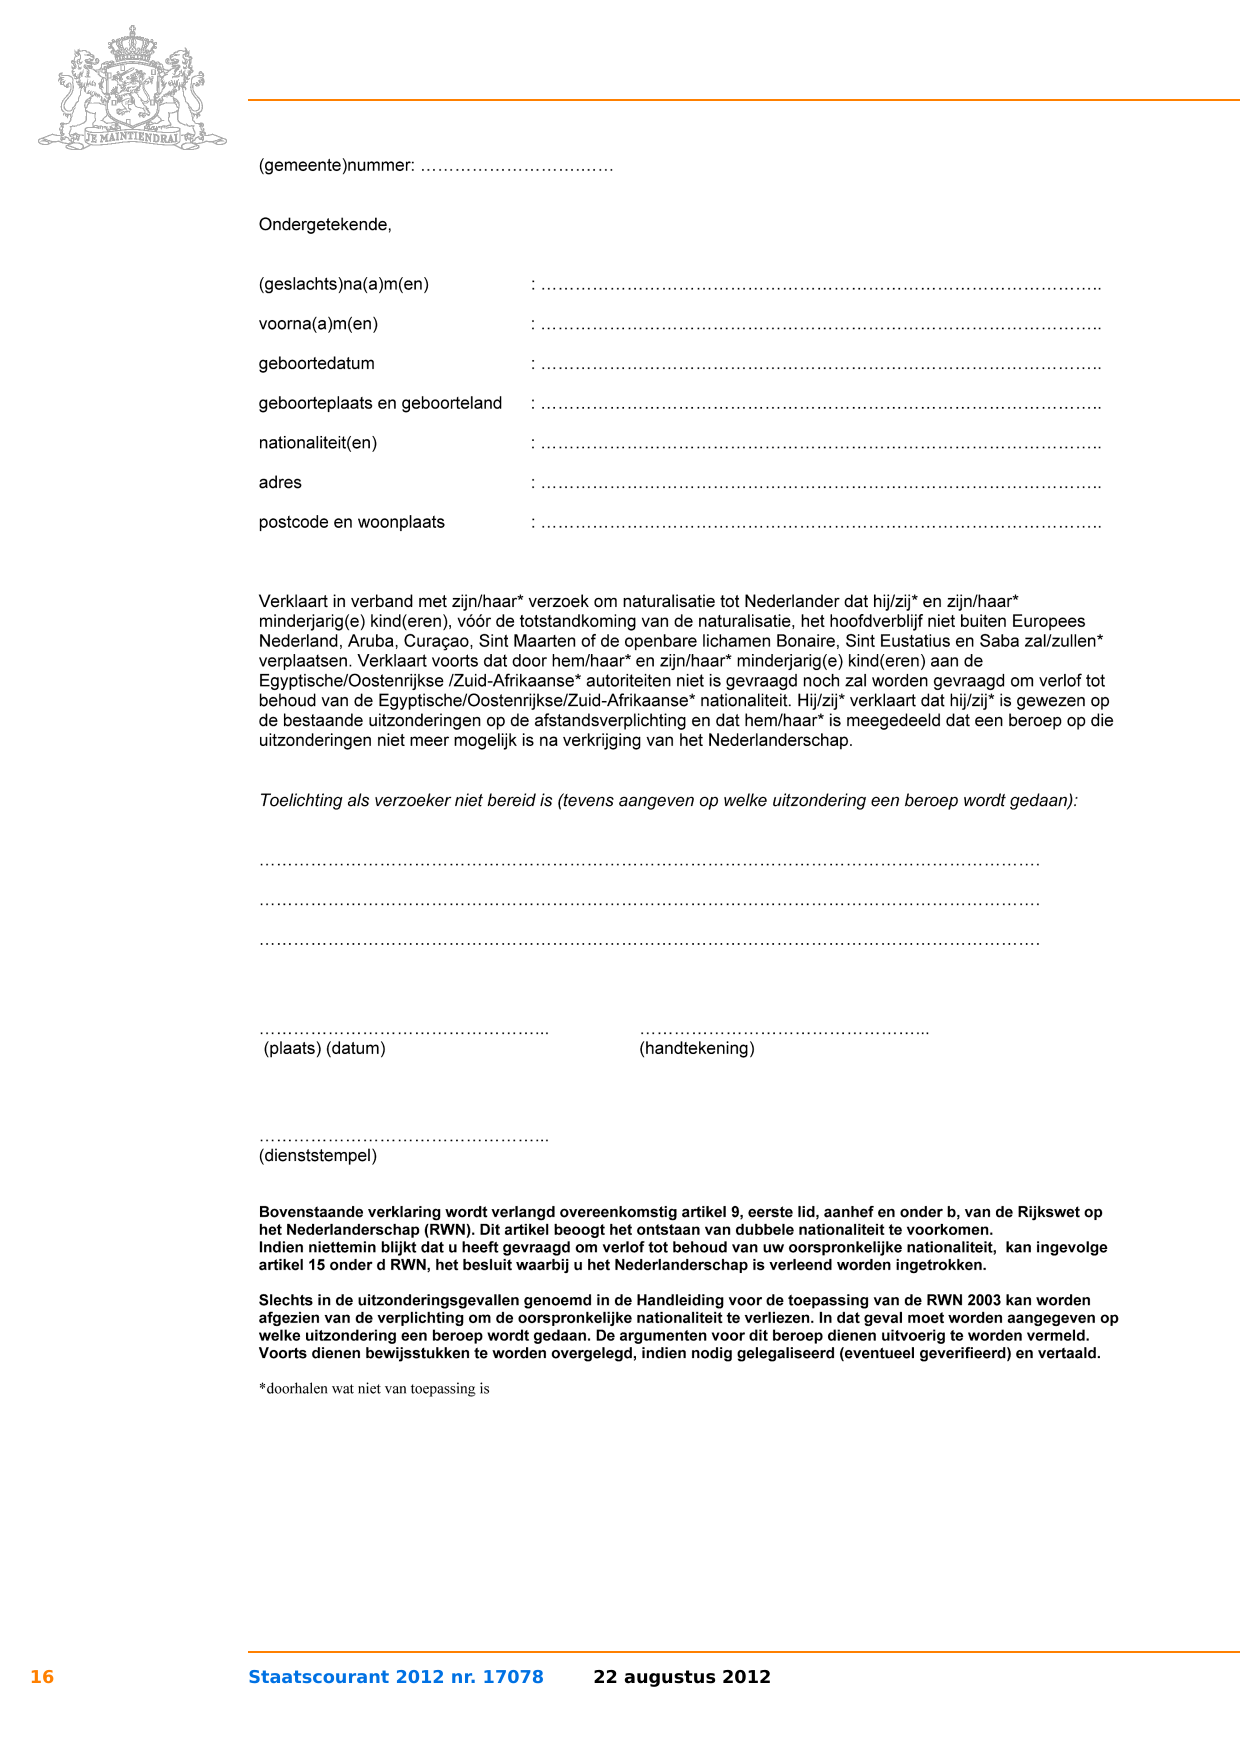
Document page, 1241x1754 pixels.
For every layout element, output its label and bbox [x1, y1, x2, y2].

picture [38, 25, 227, 150]
picture [248, 155, 1134, 1401]
